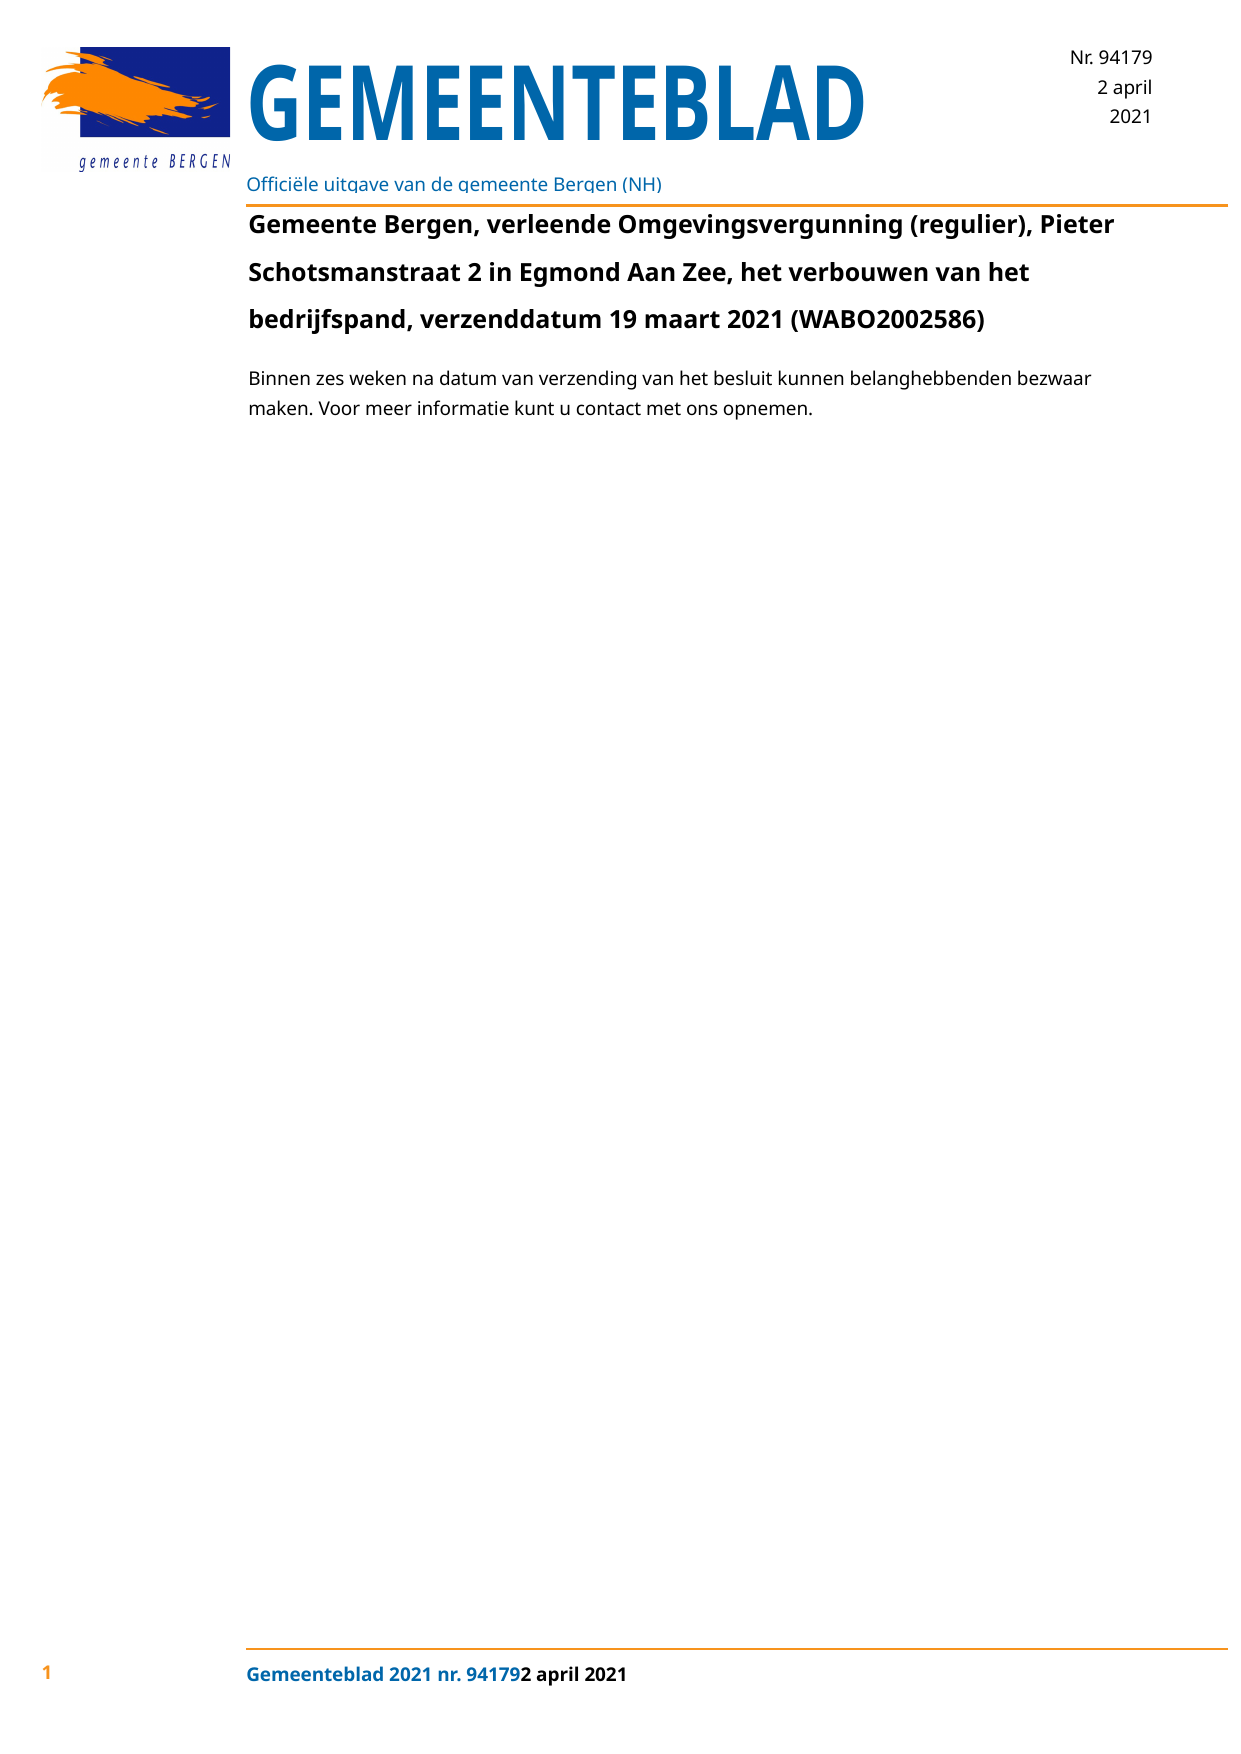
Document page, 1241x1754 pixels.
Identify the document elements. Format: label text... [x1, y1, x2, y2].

picture [41, 47, 231, 172]
text Gemeente Bergen, verleende Omgevingsvergunning (regulier), Pieter Schotsmanstraat 2 in Egmond Aan Zee, het verbouwen van het bedrijfspand, verzenddatum 19 maart 2021 (WABO2002586) [248, 207, 1152, 336]
text Binnen zes weken na datum van verzending van het besluit kunnen belanghebbenden bezwaar maken. Voor meer informatie kunt u contact met ons opnemen. [248, 366, 1152, 421]
